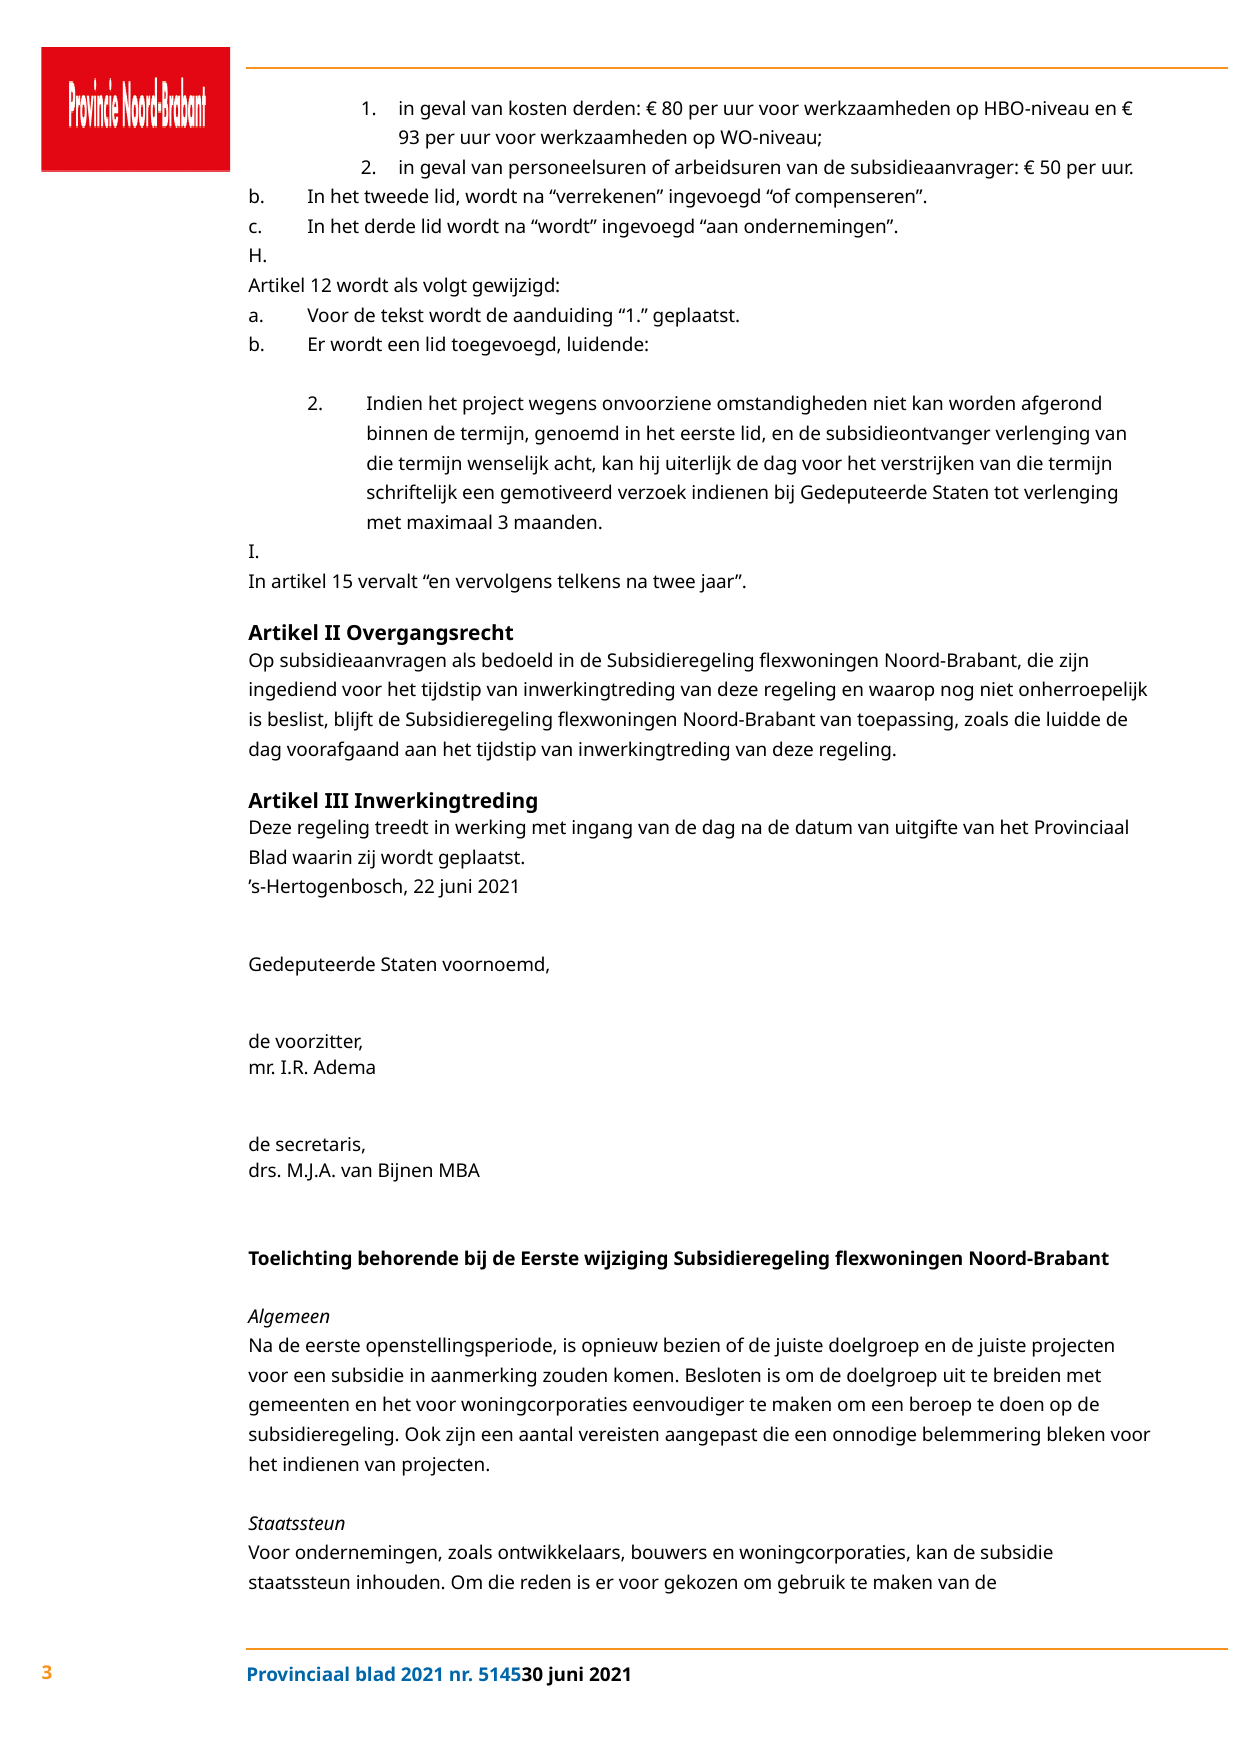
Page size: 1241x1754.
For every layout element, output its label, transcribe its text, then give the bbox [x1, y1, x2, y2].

text Artikel 12 wordt als volgt gewijzigd: [248, 272, 1152, 298]
picture [41, 47, 231, 172]
text Staatssteun [248, 1510, 1152, 1536]
text de secretaris, [248, 1131, 1152, 1157]
list In het tweede lid, wordt na “verrekenen” ingevoegd “of compenseren”. [248, 183, 1152, 209]
text Gedeputeerde Staten voornoemd, [248, 951, 1152, 977]
list Er wordt een lid toegevoegd, luidende: [248, 331, 1152, 357]
text In artikel 15 vervalt “en vervolgens telkens na twee jaar”. [248, 568, 1152, 594]
text ’s-Hertogenbosch, 22 juni 2021 [248, 874, 1152, 899]
text Artikel III Inwerkingtreding [248, 786, 1152, 814]
text Op subsidieaanvragen als bedoeld in de Subsidieregeling flexwoningen Noord-Brabant, die zijn ingediend voor het tijdstip van inwerkingtreding van deze regeling en waarop nog niet onherroepelijk is beslist, blijft de Subsidieregeling flexwoningen Noord-Brabant van toepassing, zoals die luidde de dag voorafgaand aan het tijdstip van inwerkingtreding van deze regeling. [248, 647, 1152, 761]
text Voor ondernemingen, zoals ontwikkelaars, bouwers en woningcorporaties, kan de subsidie staatssteun inhouden. Om die reden is er voor gekozen om gebruik te maken van de [248, 1539, 1152, 1595]
text drs. M.J.A. van Bijnen MBA [248, 1157, 1152, 1182]
list Indien het project wegens onvoorziene omstandigheden niet kan worden afgerond binnen de termijn, genoemd in het eerste lid, en de subsidieontvanger verlenging van die termijn wenselijk acht, kan hij uiterlijk de dag voor het verstrijken van die termijn schriftelijk een gemotiveerd verzoek indienen bij Gedeputeerde Staten tot verlenging met maximaal 3 maanden. [307, 391, 1152, 535]
text H. [248, 243, 1152, 268]
list in geval van personeelsuren of arbeidsuren van de subsidieaanvrager: € 50 per uur. [361, 154, 1152, 180]
text de voorzitter, [248, 1028, 1152, 1054]
text I. [248, 538, 1152, 564]
text Deze regeling treedt in werking met ingang van de dag na de datum van uitgifte van het Provinciaal Blad waarin zij wordt geplaatst. [248, 814, 1152, 870]
text Artikel II Overgangsrecht [248, 618, 1152, 647]
text Algemeen [248, 1303, 1152, 1328]
text mr. I.R. Adema [248, 1054, 1152, 1079]
list In het derde lid wordt na “wordt” ingevoegd “aan ondernemingen”. [248, 213, 1152, 239]
text Toelichting behorende bij de Eerste wijziging Subsidieregeling flexwoningen Noord-Brabant [248, 1234, 1152, 1274]
text Na de eerste openstellingsperiode, is opnieuw bezien of de juiste doelgroep en de juiste projecten voor een subsidie in aanmerking zouden komen. Besloten is om de doelgroep uit te breiden met gemeenten en het voor woningcorporaties eenvoudiger te maken om een beroep te doen op de subsidieregeling. Ook zijn een aantal vereisten aangepast die een onnodige belemmering bleken voor het indienen van projecten. [248, 1332, 1152, 1476]
list in geval van kosten derden: € 80 per uur voor werkzaamheden op HBO-niveau en € 93 per uur voor werkzaamheden op WO-niveau; [361, 95, 1152, 150]
list Voor de tekst wordt de aanduiding “1.” geplaatst. [248, 302, 1152, 328]
